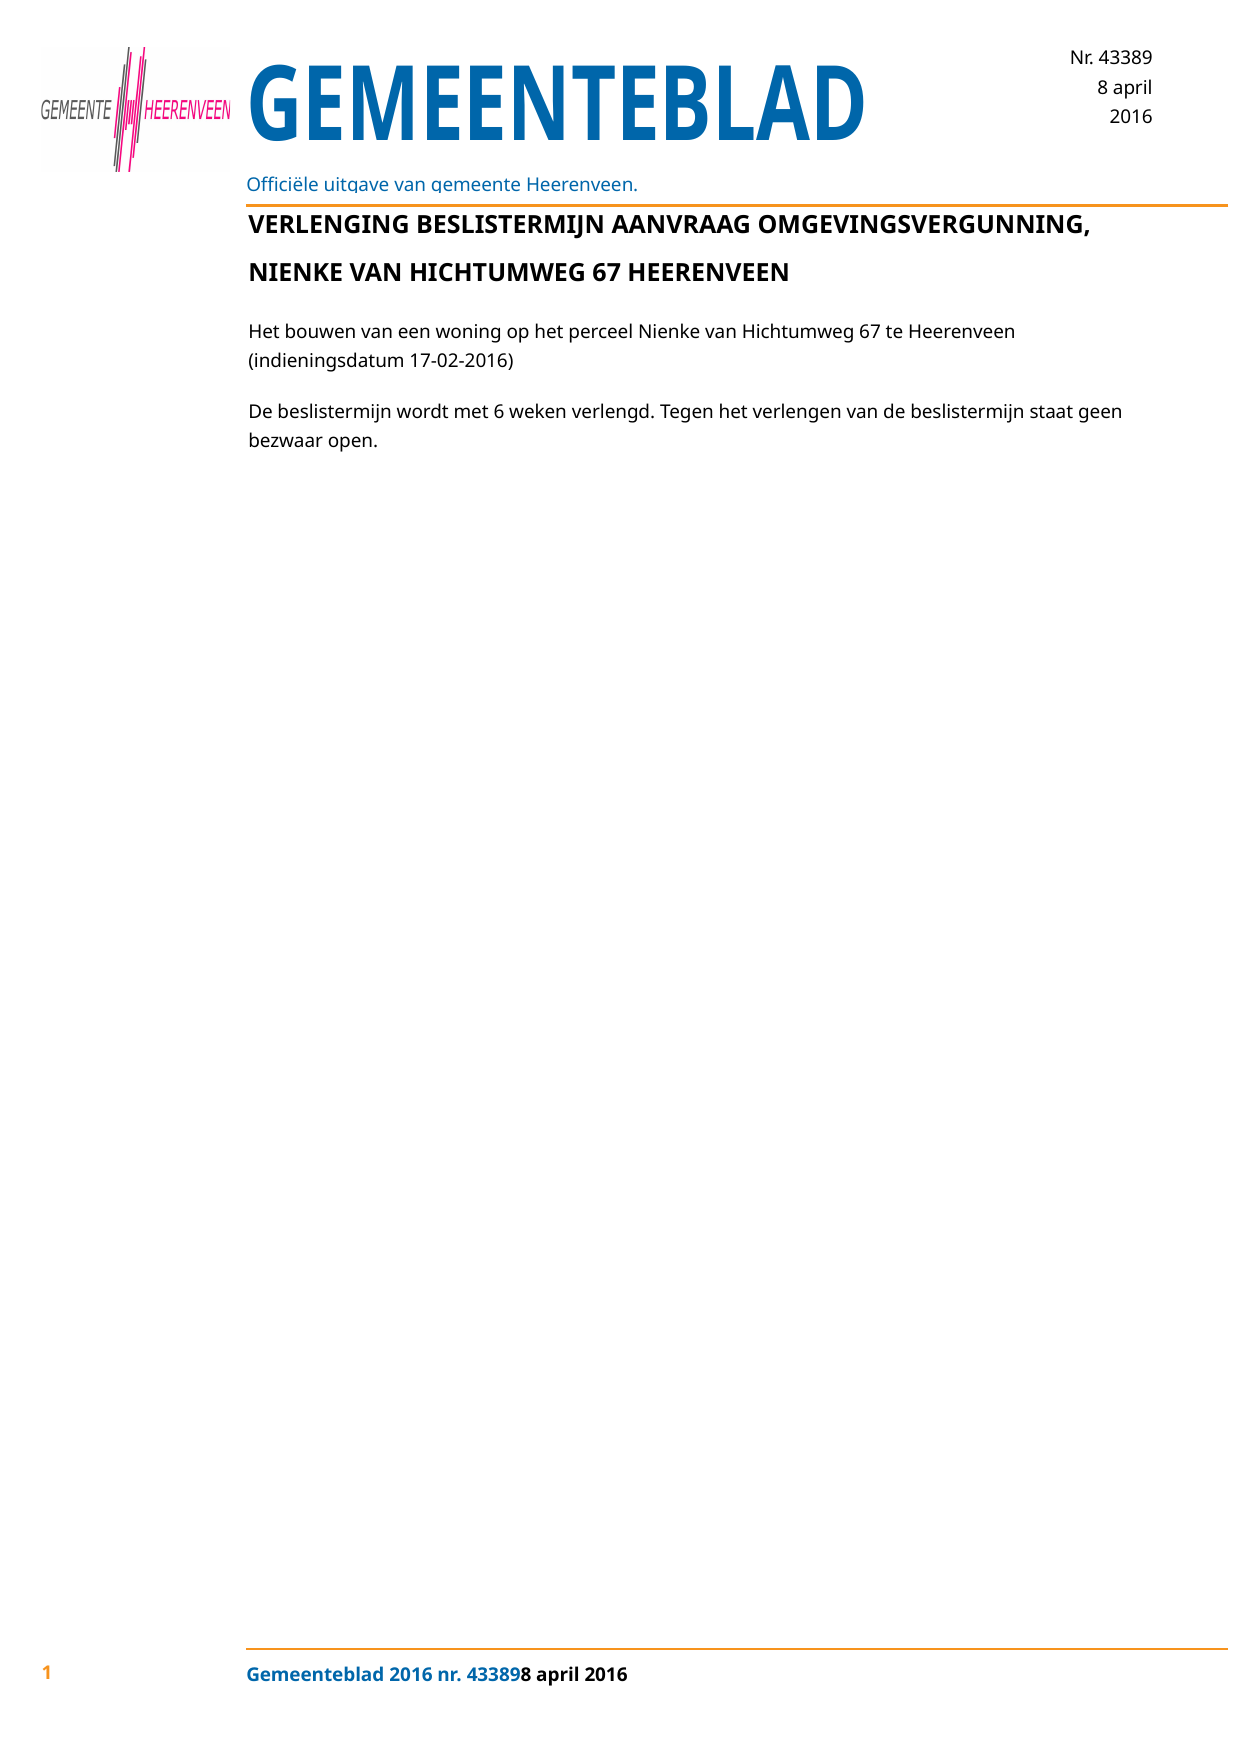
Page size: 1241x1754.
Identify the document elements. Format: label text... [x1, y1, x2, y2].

text VERLENGING BESLISTERMIJN AANVRAAG OMGEVINGSVERGUNNING, NIENKE VAN HICHTUMWEG 67 HEERENVEEN [248, 207, 1152, 288]
picture [41, 47, 231, 172]
text De beslistermijn wordt met 6 weken verlengd. Tegen het verlengen van de beslistermijn staat geen bezwaar open. [248, 398, 1152, 453]
text Het bouwen van een woning op het perceel Nienke van Hichtumweg 67 te Heerenveen (indieningsdatum 17-02-2016) [248, 318, 1152, 373]
